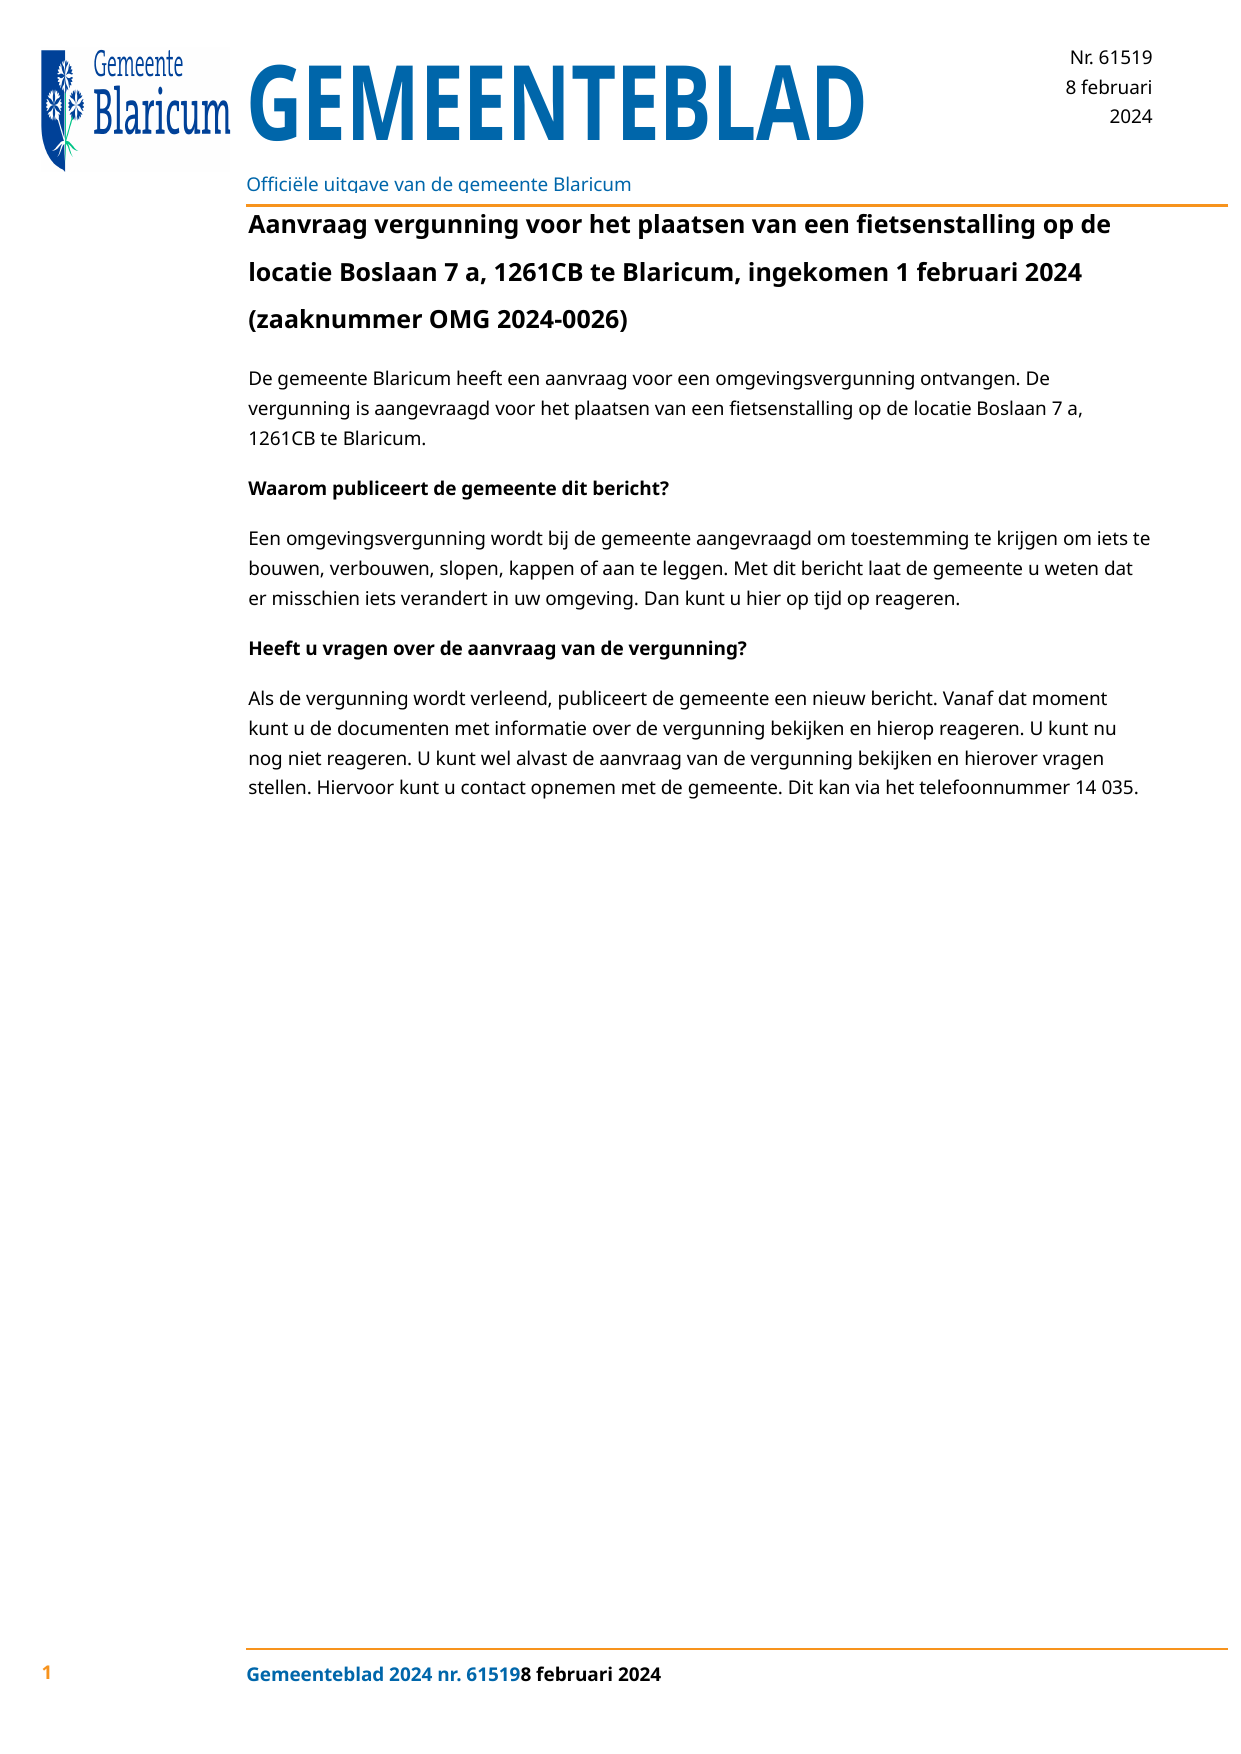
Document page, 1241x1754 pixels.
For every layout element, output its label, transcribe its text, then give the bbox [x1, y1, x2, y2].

text Een omgevingsvergunning wordt bij de gemeente aangevraagd om toestemming te krijgen om iets te bouwen, verbouwen, slopen, kappen of aan te leggen. Met dit bericht laat de gemeente u weten dat er misschien iets verandert in uw omgeving. Dan kunt u hier op tijd op reageren. [248, 526, 1152, 610]
text Aanvraag vergunning voor het plaatsen van een fietsenstalling op de locatie Boslaan 7 a, 1261CB te Blaricum, ingekomen 1 februari 2024 (zaaknummer OMG 2024-0026) [248, 207, 1152, 336]
picture [41, 47, 231, 172]
text Als de vergunning wordt verleend, publiceert de gemeente een nieuw bericht. Vanaf dat moment kunt u de documenten met informatie over de vergunning bekijken en hierop reageren. U kunt nu nog niet reageren. U kunt wel alvast de aanvraag van de vergunning bekijken en hierover vragen stellen. Hiervoor kunt u contact opnemen met de gemeente. Dit kan via het telefoonnummer 14 035. [248, 686, 1152, 800]
text Waarom publiceert de gemeente dit bericht? [248, 475, 1152, 501]
text De gemeente Blaricum heeft een aanvraag voor een omgevingsvergunning ontvangen. De vergunning is aangevraagd voor het plaatsen van een fietsenstalling op de locatie Boslaan 7 a, 1261CB te Blaricum. [248, 366, 1152, 450]
text Heeft u vragen over de aanvraag van de vergunning? [248, 635, 1152, 661]
